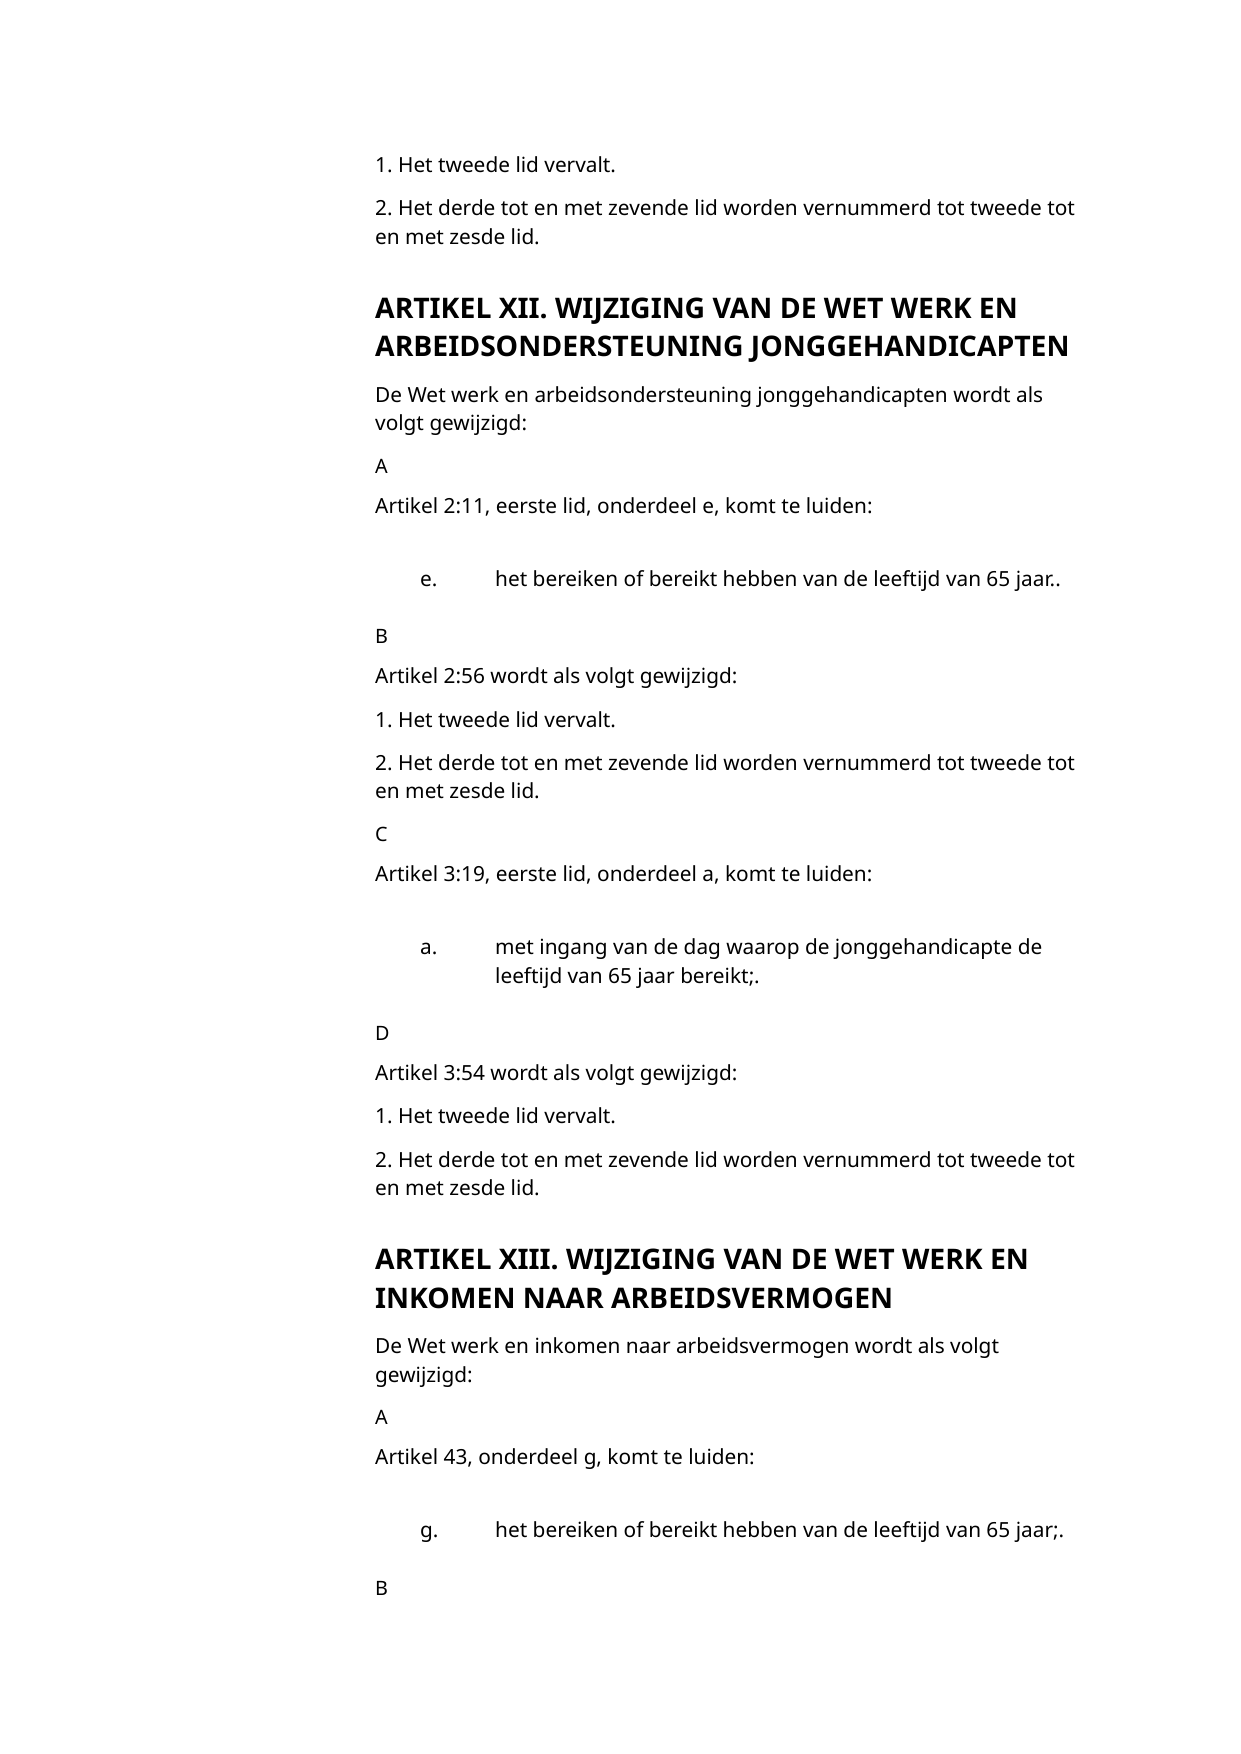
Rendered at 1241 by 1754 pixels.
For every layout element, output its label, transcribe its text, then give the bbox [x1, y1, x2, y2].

text De Wet werk en arbeidsondersteuning jonggehandicapten wordt als volgt gewijzigd: [375, 380, 1090, 437]
text Artikel 2:56 wordt als volgt gewijzigd: [375, 661, 1090, 690]
text 2. Het derde tot en met zevende lid worden vernummerd tot tweede tot en met zesde lid. [375, 1145, 1090, 1202]
text C [375, 820, 1090, 847]
text B [375, 1574, 1090, 1601]
text 1. Het tweede lid vervalt. [375, 150, 1090, 178]
text D [375, 1019, 1090, 1046]
list met ingang van de dag waarop de jonggehandicapte de leeftijd van 65 jaar bereikt;. [420, 932, 1090, 989]
subtitle ARTIKEL XIII. WIJZIGING VAN DE WET WERK EN INKOMEN NAAR ARBEIDSVERMOGEN [375, 1239, 1090, 1316]
text 2. Het derde tot en met zevende lid worden vernummerd tot tweede tot en met zesde lid. [375, 193, 1090, 250]
text Artikel 3:19, eerste lid, onderdeel a, komt te luiden: [375, 859, 1090, 887]
text A [375, 452, 1090, 479]
text 1. Het tweede lid vervalt. [375, 1101, 1090, 1130]
text 1. Het tweede lid vervalt. [375, 705, 1090, 733]
text De Wet werk en inkomen naar arbeidsvermogen wordt als volgt gewijzigd: [375, 1331, 1090, 1388]
text Artikel 2:11, eerste lid, onderdeel e, komt te luiden: [375, 491, 1090, 519]
text 2. Het derde tot en met zevende lid worden vernummerd tot tweede tot en met zesde lid. [375, 748, 1090, 805]
text Artikel 3:54 wordt als volgt gewijzigd: [375, 1058, 1090, 1086]
list het bereiken of bereikt hebben van de leeftijd van 65 jaar.. [420, 564, 1090, 593]
text Artikel 43, onderdeel g, komt te luiden: [375, 1442, 1090, 1471]
list het bereiken of bereikt hebben van de leeftijd van 65 jaar;. [420, 1516, 1090, 1544]
text B [375, 623, 1090, 649]
subtitle ARTIKEL XII. WIJZIGING VAN DE WET WERK EN ARBEIDSONDERSTEUNING JONGGEHANDICAPTEN [375, 288, 1090, 365]
text A [375, 1403, 1090, 1430]
